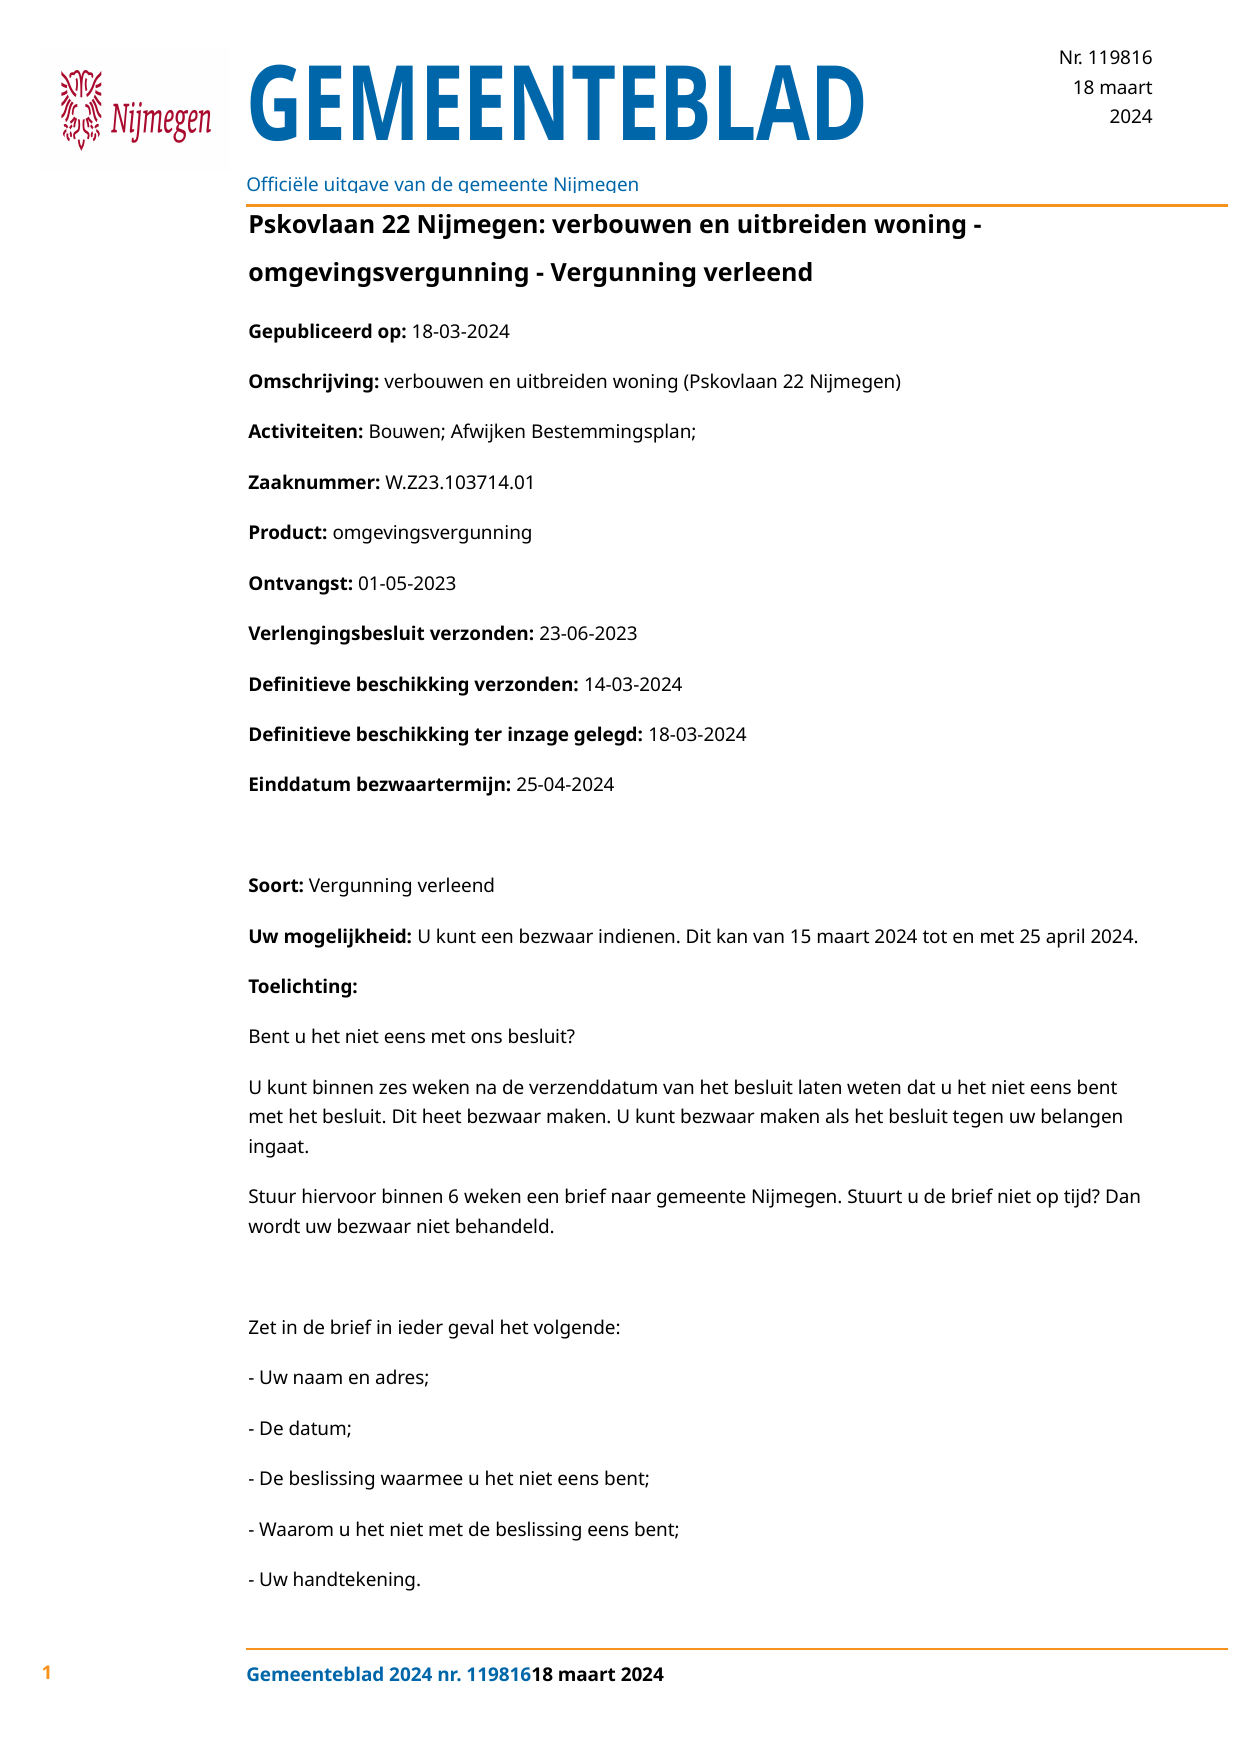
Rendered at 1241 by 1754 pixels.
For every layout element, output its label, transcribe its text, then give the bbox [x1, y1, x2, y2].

picture [41, 47, 231, 172]
text Zet in de brief in ieder geval het volgende: [248, 1314, 1152, 1340]
text U kunt binnen zes weken na de verzenddatum van het besluit laten weten dat u het niet eens bent met het besluit. Dit heet bezwaar maken. U kunt bezwaar maken als het besluit tegen uw belangen ingaat. [248, 1074, 1152, 1159]
text Verlengingsbesluit verzonden: 23-06-2023 [248, 620, 1152, 646]
text Zaaknummer: W.Z23.103714.01 [248, 469, 1152, 495]
text - De datum; [248, 1415, 1152, 1441]
text - Uw handtekening. [248, 1566, 1152, 1592]
text Ontvangst: 01-05-2023 [248, 570, 1152, 596]
text Stuur hiervoor binnen 6 weken een brief naar gemeente Nijmegen. Stuurt u de brief niet op tijd? Dan wordt uw bezwaar niet behandeld. [248, 1184, 1152, 1239]
text - De beslissing waarmee u het niet eens bent; [248, 1465, 1152, 1491]
text - Uw naam en adres; [248, 1364, 1152, 1390]
text Toelichting: [248, 973, 1152, 999]
text Soort: Vergunning verleend [248, 872, 1152, 898]
text Activiteiten: Bouwen; Afwijken Bestemmingsplan; [248, 419, 1152, 444]
text Pskovlaan 22 Nijmegen: verbouwen en uitbreiden woning - omgevingsvergunning - Vergunning verleend [248, 207, 1152, 288]
text Einddatum bezwaartermijn: 25-04-2024 [248, 772, 1152, 797]
text Bent u het niet eens met ons besluit? [248, 1024, 1152, 1049]
text Gepubliceerd op: 18-03-2024 [248, 318, 1152, 344]
text Definitieve beschikking verzonden: 14-03-2024 [248, 671, 1152, 697]
text Product: omgevingsvergunning [248, 519, 1152, 545]
text - Waarom u het niet met de beslissing eens bent; [248, 1516, 1152, 1542]
text Uw mogelijkheid: U kunt een bezwaar indienen. Dit kan van 15 maart 2024 tot en met 25 april 2024. [248, 923, 1152, 949]
text Omschrijving: verbouwen en uitbreiden woning (Pskovlaan 22 Nijmegen) [248, 368, 1152, 394]
text Definitieve beschikking ter inzage gelegd: 18-03-2024 [248, 721, 1152, 747]
